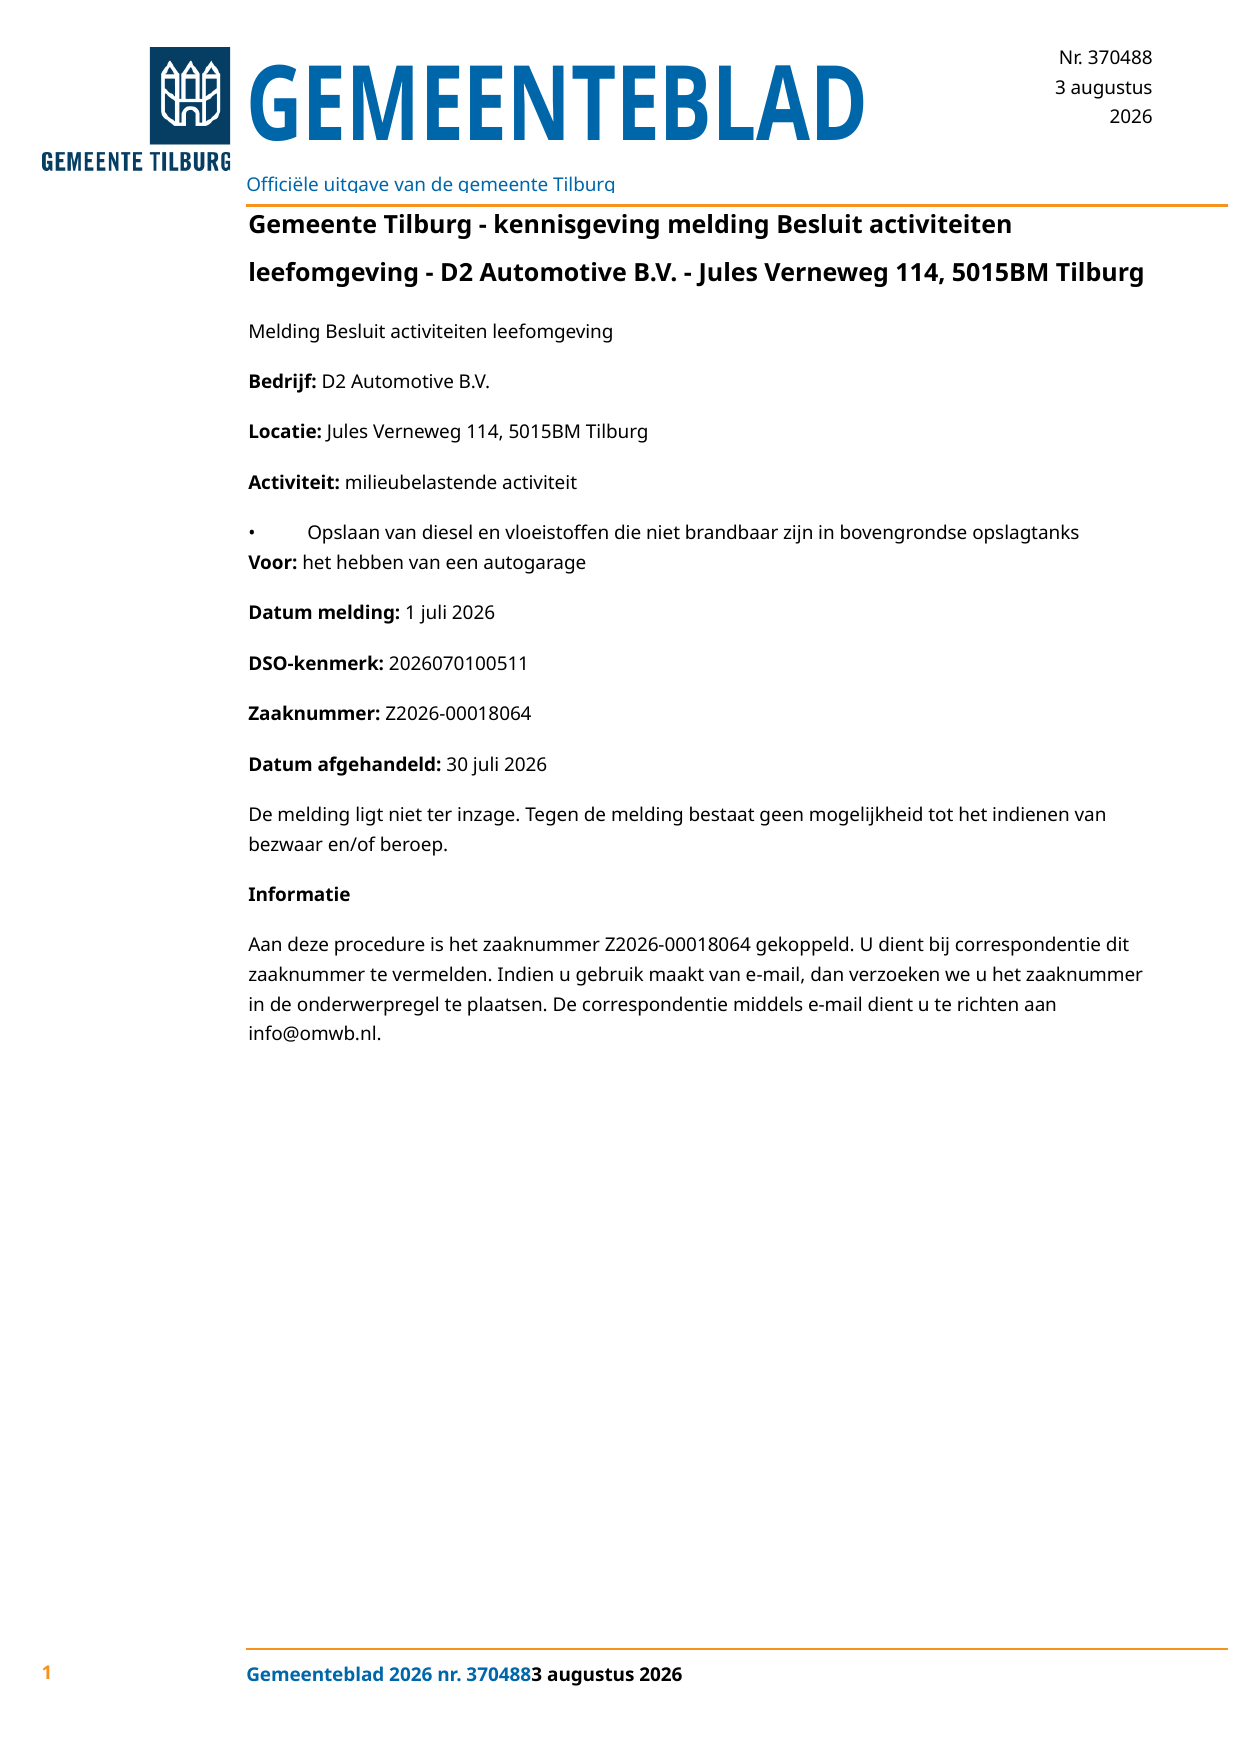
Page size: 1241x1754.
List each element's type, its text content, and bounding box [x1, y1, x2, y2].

list Opslaan van diesel en vloeistoffen die niet brandbaar zijn in bovengrondse opslagtanks [248, 519, 1152, 545]
text Zaaknummer: Z2026-00018064 [248, 700, 1152, 726]
text Bedrijf: D2 Automotive B.V. [248, 368, 1152, 394]
text Voor: het hebben van een autogarage [248, 549, 1152, 575]
text Datum afgehandeld: 30 juli 2026 [248, 751, 1152, 777]
text Informatie [248, 881, 1152, 907]
text Activiteit: milieubelastende activiteit [248, 469, 1152, 495]
text De melding ligt niet ter inzage. Tegen de melding bestaat geen mogelijkheid tot het indienen van bezwaar en/of beroep. [248, 801, 1152, 857]
text Melding Besluit activiteiten leefomgeving [248, 318, 1152, 344]
text Gemeente Tilburg - kennisgeving melding Besluit activiteiten leefomgeving - D2 Automotive B.V. - Jules Verneweg 114, 5015BM Tilburg [248, 207, 1152, 288]
text Aan deze procedure is het zaaknummer Z2026-00018064 gekoppeld. U dient bij correspondentie dit zaaknummer te vermelden. Indien u gebruik maakt van e-mail, dan verzoeken we u het zaaknummer in de onderwerpregel te plaatsen. De correspondentie middels e-mail dient u te richten aan info@omwb.nl. [248, 932, 1152, 1046]
text DSO-kenmerk: 2026070100511 [248, 650, 1152, 676]
text Locatie: Jules Verneweg 114, 5015BM Tilburg [248, 419, 1152, 444]
text Datum melding: 1 juli 2026 [248, 599, 1152, 625]
picture [41, 47, 231, 172]
